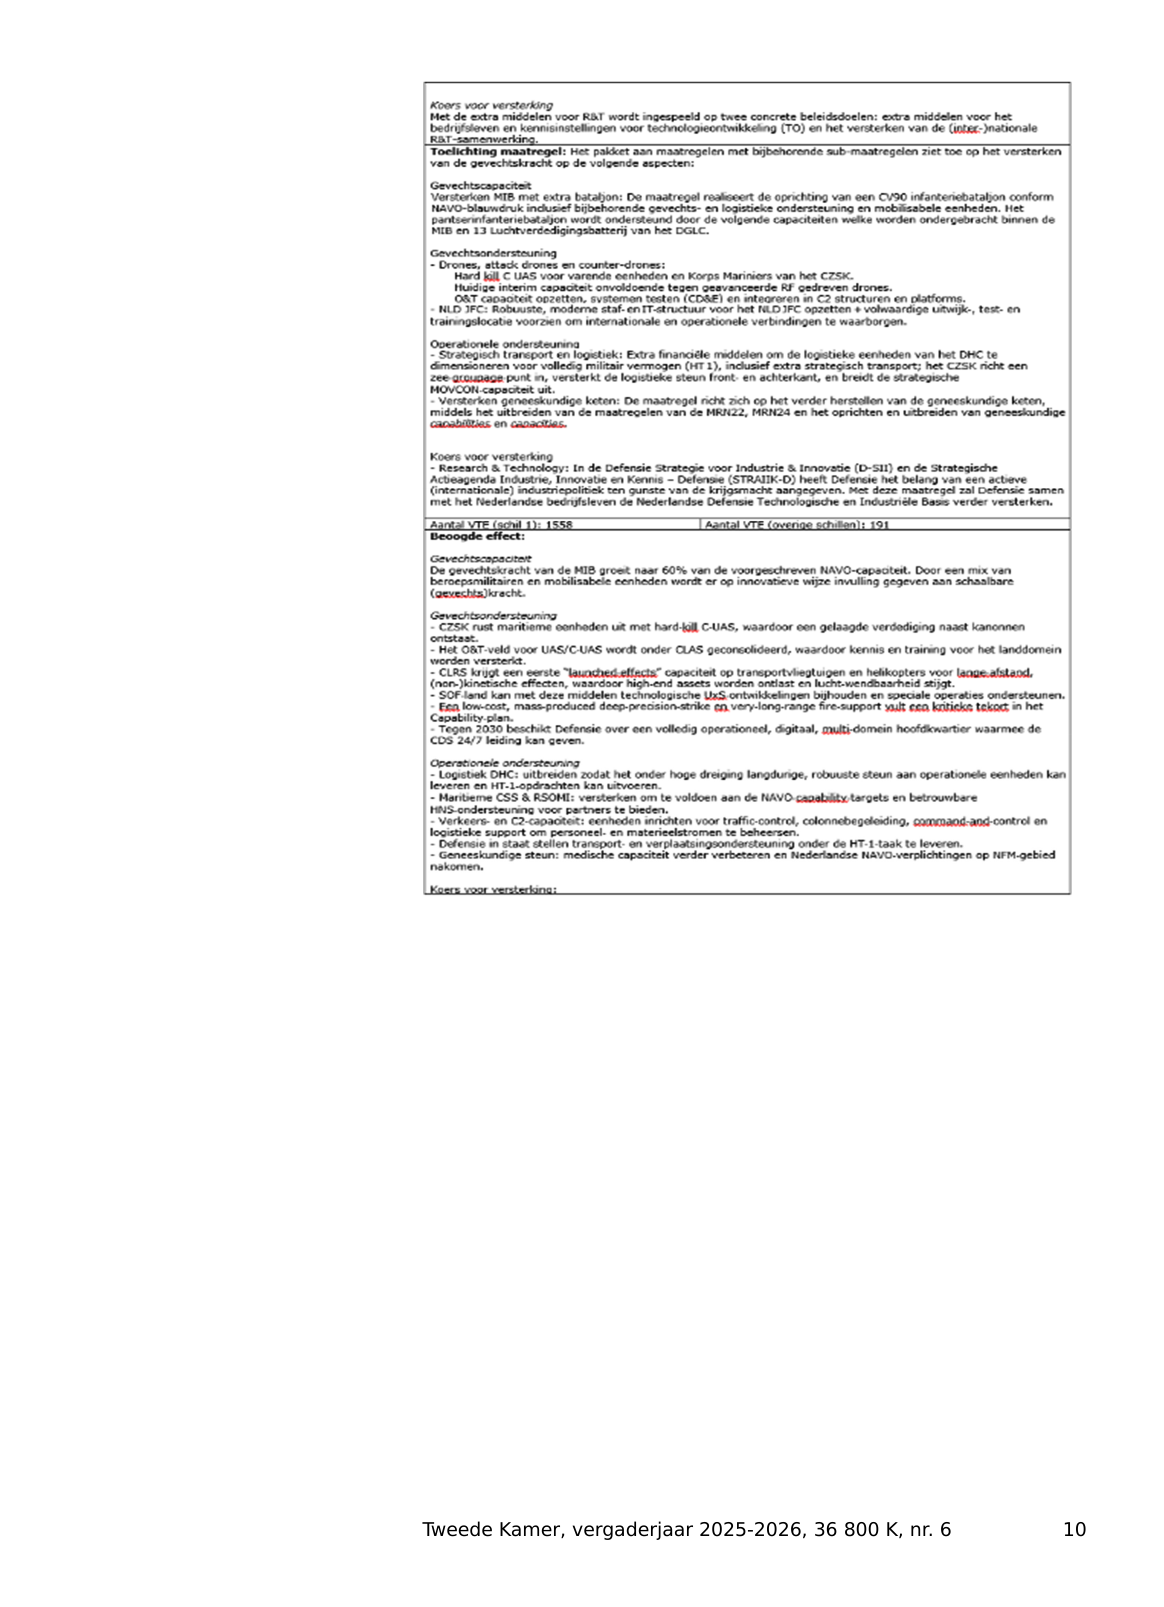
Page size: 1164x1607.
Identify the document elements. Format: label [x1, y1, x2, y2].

picture [422, 81, 1072, 897]
